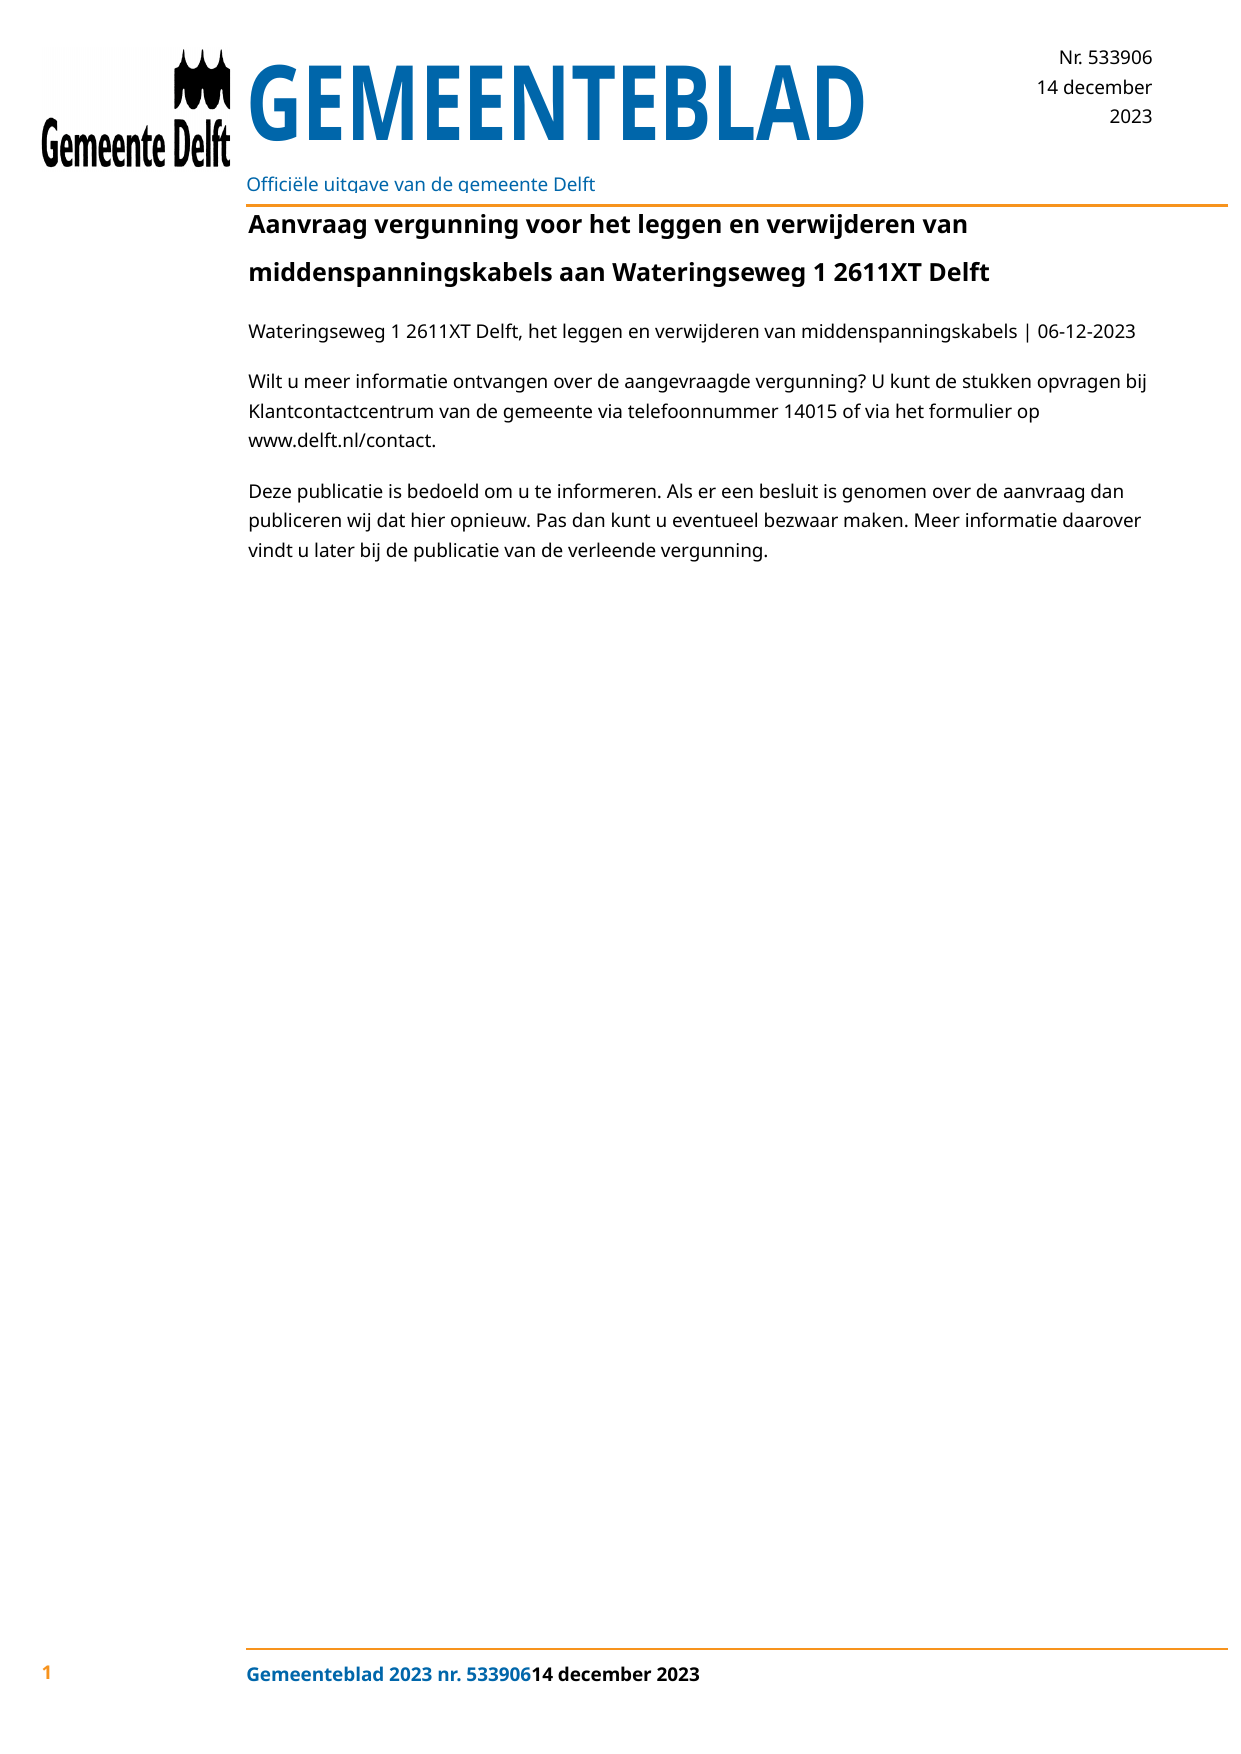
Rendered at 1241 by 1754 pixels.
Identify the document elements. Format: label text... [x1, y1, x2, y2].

text Deze publicatie is bedoeld om u te informeren. Als er een besluit is genomen over de aanvraag dan publiceren wij dat hier opnieuw. Pas dan kunt u eventueel bezwaar maken. Meer informatie daarover vindt u later bij de publicatie van de verleende vergunning. [248, 478, 1152, 563]
text Aanvraag vergunning voor het leggen en verwijderen van middenspanningskabels aan Wateringseweg 1 2611XT Delft [248, 207, 1152, 288]
picture [41, 47, 231, 172]
text Wilt u meer informatie ontvangen over de aangevraagde vergunning? U kunt de stukken opvragen bij Klantcontactcentrum van de gemeente via telefoonnummer 14015 of via het formulier op www.delft.nl/contact. [248, 368, 1152, 453]
text Wateringseweg 1 2611XT Delft, het leggen en verwijderen van middenspanningskabels | 06-12-2023 [248, 318, 1152, 344]
